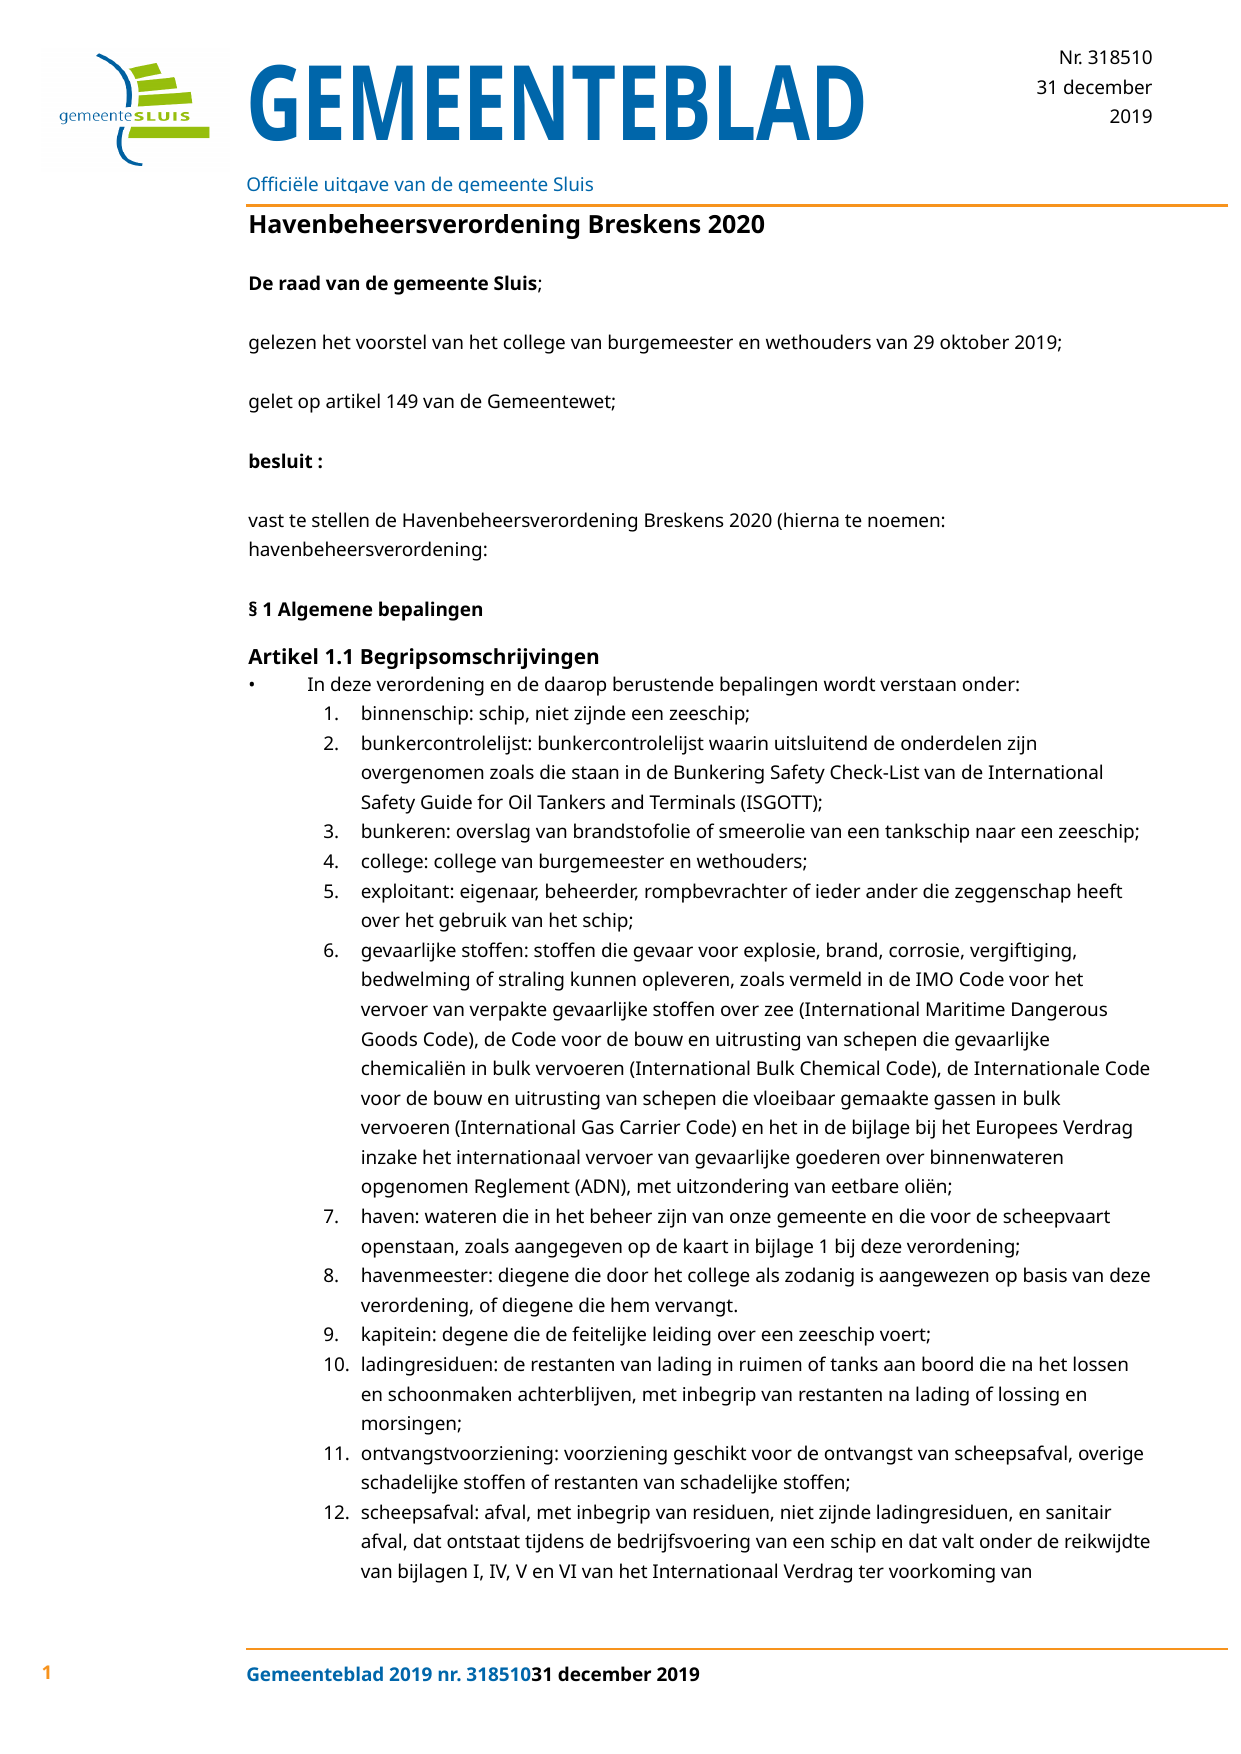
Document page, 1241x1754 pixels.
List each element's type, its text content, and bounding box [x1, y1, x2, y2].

text § 1 Algemene bepalingen [248, 596, 1152, 621]
text vast te stellen de Havenbeheersverordening Breskens 2020 (hierna te noemen: havenbeheersverordening: [248, 507, 1152, 562]
list bunkercontrolelijst: bunkercontrolelijst waarin uitsluitend de onderdelen zijn overgenomen zoals die staan in de Bunkering Safety Check-List van de International Safety Guide for Oil Tankers and Terminals (ISGOTT); [323, 730, 1152, 815]
text De raad van de gemeente Sluis; [248, 270, 1152, 296]
text gelezen het voorstel van het college van burgemeester en wethouders van 29 oktober 2019; [248, 329, 1152, 355]
list gevaarlijke stoffen: stoffen die gevaar voor explosie, brand, corrosie, vergiftiging, bedwelming of straling kunnen opleveren, zoals vermeld in de IMO Code voor het vervoer van verpakte gevaarlijke stoffen over zee (International Maritime Dangerous Goods Code), de Code voor de bouw en uitrusting van schepen die gevaarlijke chemicaliën in bulk vervoeren (International Bulk Chemical Code), de Internationale Code voor de bouw en uitrusting van schepen die vloeibaar gemaakte gassen in bulk vervoeren (International Gas Carrier Code) en het in de bijlage bij het Europees Verdrag inzake het internationaal vervoer van gevaarlijke goederen over binnenwateren opgenomen Reglement (ADN), met uitzondering van eetbare oliën; [323, 937, 1152, 1199]
list kapitein: degene die de feitelijke leiding over een zeeschip voert; [323, 1322, 1152, 1347]
list scheepsafval: afval, met inbegrip van residuen, niet zijnde ladingresiduen, en sanitair afval, dat ontstaat tijdens de bedrijfsvoering van een schip en dat valt onder de reikwijdte van bijlagen I, IV, V en VI van het Internationaal Verdrag ter voorkoming van [323, 1499, 1152, 1584]
list ontvangstvoorziening: voorziening geschikt voor de ontvangst van scheepsafval, overige schadelijke stoffen of restanten van schadelijke stoffen; [323, 1440, 1152, 1495]
list exploitant: eigenaar, beheerder, rompbevrachter of ieder ander die zeggenschap heeft over het gebruik van het schip; [323, 878, 1152, 933]
list bunkeren: overslag van brandstofolie of smeerolie van een tankschip naar een zeeschip; [323, 819, 1152, 844]
text gelet op artikel 149 van de Gemeentewet; [248, 389, 1152, 414]
list ladingresiduen: de restanten van lading in ruimen of tanks aan boord die na het lossen en schoonmaken achterblijven, met inbegrip van restanten na lading of lossing en morsingen; [323, 1351, 1152, 1436]
text besluit : [248, 448, 1152, 473]
list havenmeester: diegene die door het college als zodanig is aangewezen op basis van deze verordening, of diegene die hem vervangt. [323, 1262, 1152, 1318]
list binnenschip: schip, niet zijnde een zeeschip; [323, 700, 1152, 726]
text Havenbeheersverordening Breskens 2020 [248, 207, 1152, 241]
text Artikel 1.1 Begripsomschrijvingen [248, 642, 1152, 671]
list college: college van burgemeester en wethouders; [323, 848, 1152, 874]
picture [41, 47, 231, 172]
list In deze verordening en de daarop berustende bepalingen wordt verstaan onder: [248, 671, 1152, 696]
list haven: wateren die in het beheer zijn van onze gemeente en die voor de scheepvaart openstaan, zoals aangegeven op de kaart in bijlage 1 bij deze verordening; [323, 1203, 1152, 1258]
